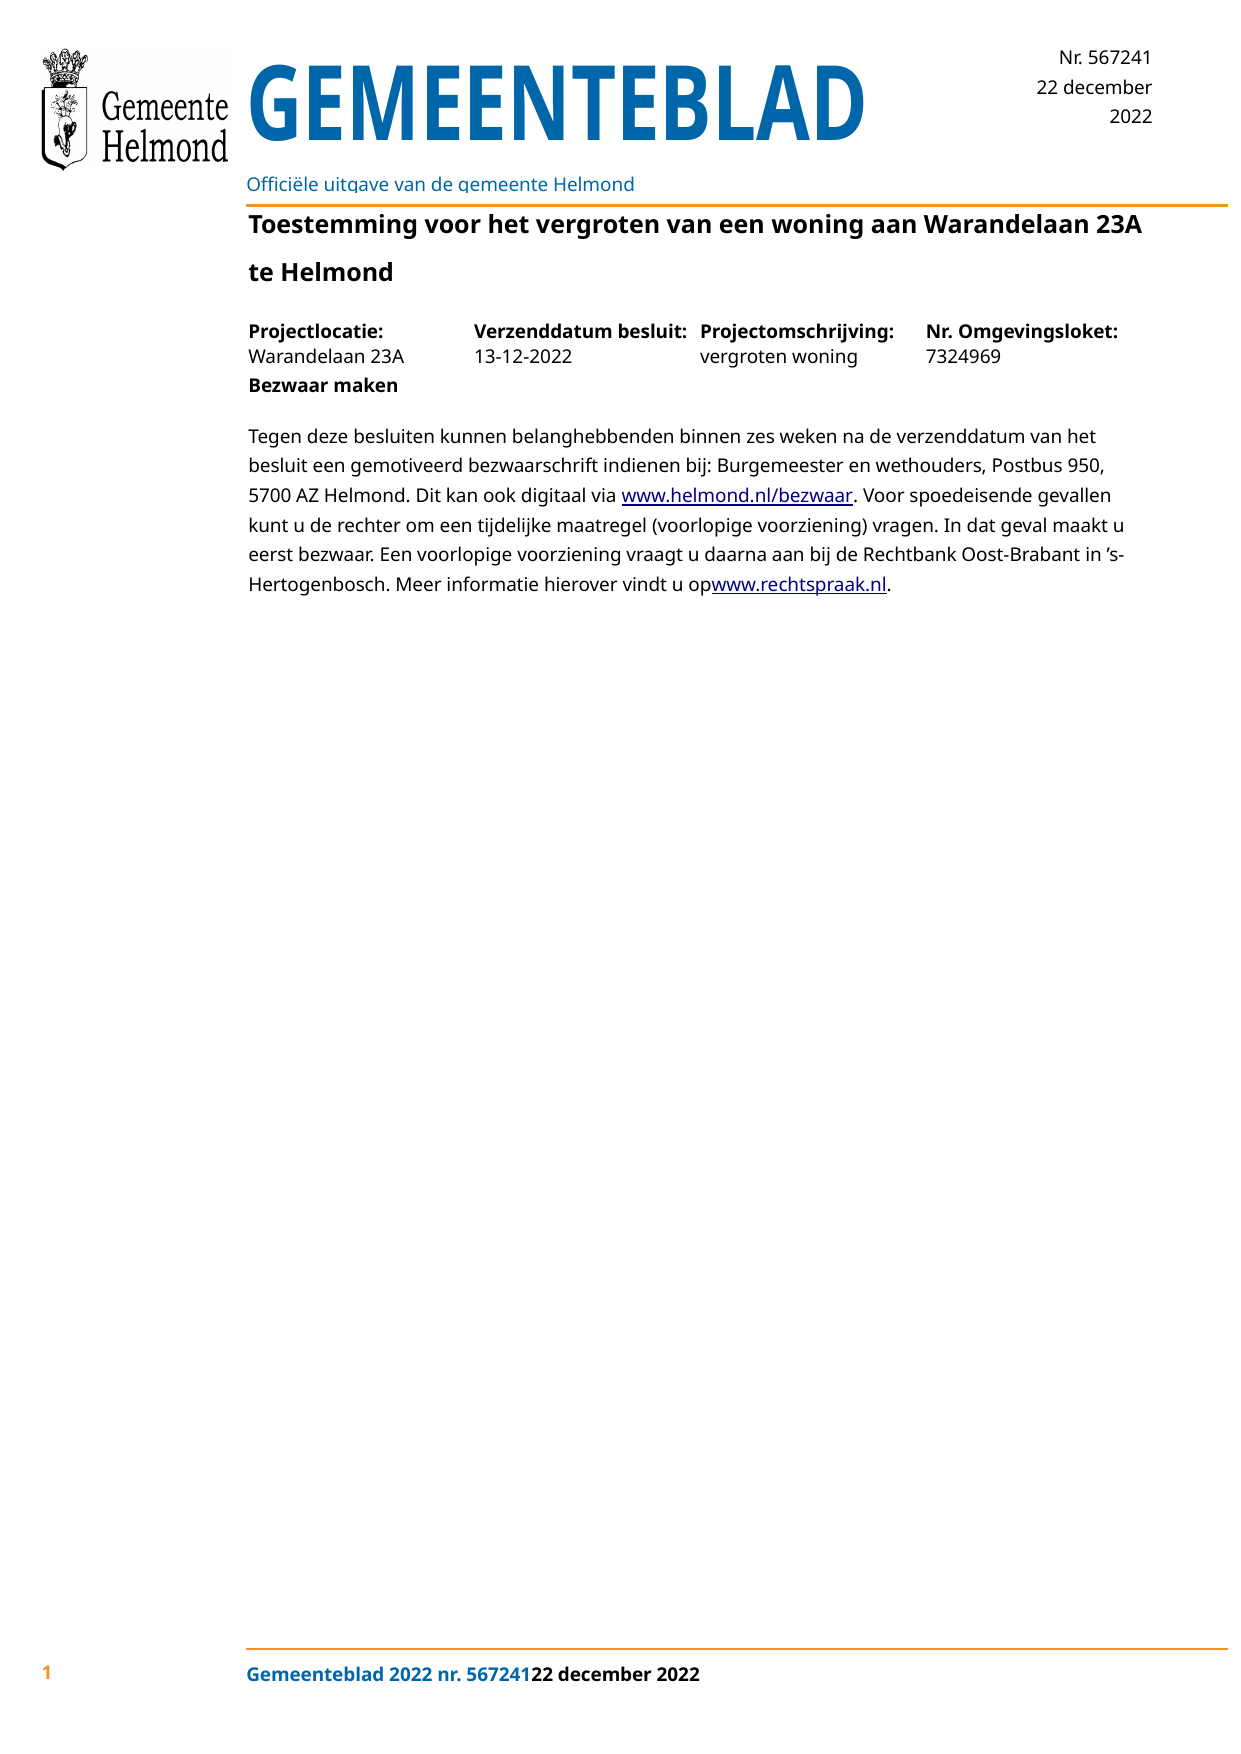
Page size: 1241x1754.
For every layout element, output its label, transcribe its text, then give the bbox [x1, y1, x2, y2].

table_header Nr. Omgevingsloket: [926, 318, 1152, 344]
text Tegen deze besluiten kunnen belanghebbenden binnen zes weken na de verzenddatum van het besluit een gemotiveerd bezwaarschrift indienen bij: Burgemeester en wethouders, Postbus 950, 5700 AZ Helmond. Dit kan ook digitaal via www.helmond.nl/bezwaar. Voor spoedeisende gevallen kunt u de rechter om een tijdelijke maatregel (voorlopige voorziening) vragen. In dat geval maakt u eerst bezwaar. Een voorlopige voorziening vraagt u daarna aan bij de Rechtbank Oost-Brabant in ’s-Hertogenbosch. Meer informatie hierover vindt u opwww.rechtspraak.nl. [248, 423, 1152, 597]
text Toestemming voor het vergroten van een woning aan Warandelaan 23A te Helmond [248, 207, 1152, 288]
table_cell vergroten woning [700, 344, 926, 369]
table_cell 7324969 [926, 344, 1152, 369]
table_header Projectomschrijving: [700, 318, 926, 344]
table_header Verzenddatum besluit: [474, 318, 700, 344]
table_cell Warandelaan 23A [248, 344, 474, 369]
table_header Projectlocatie: [248, 318, 474, 344]
picture [41, 47, 231, 172]
table_cell 13-12-2022 [474, 344, 700, 369]
text Bezwaar maken [248, 373, 1152, 398]
